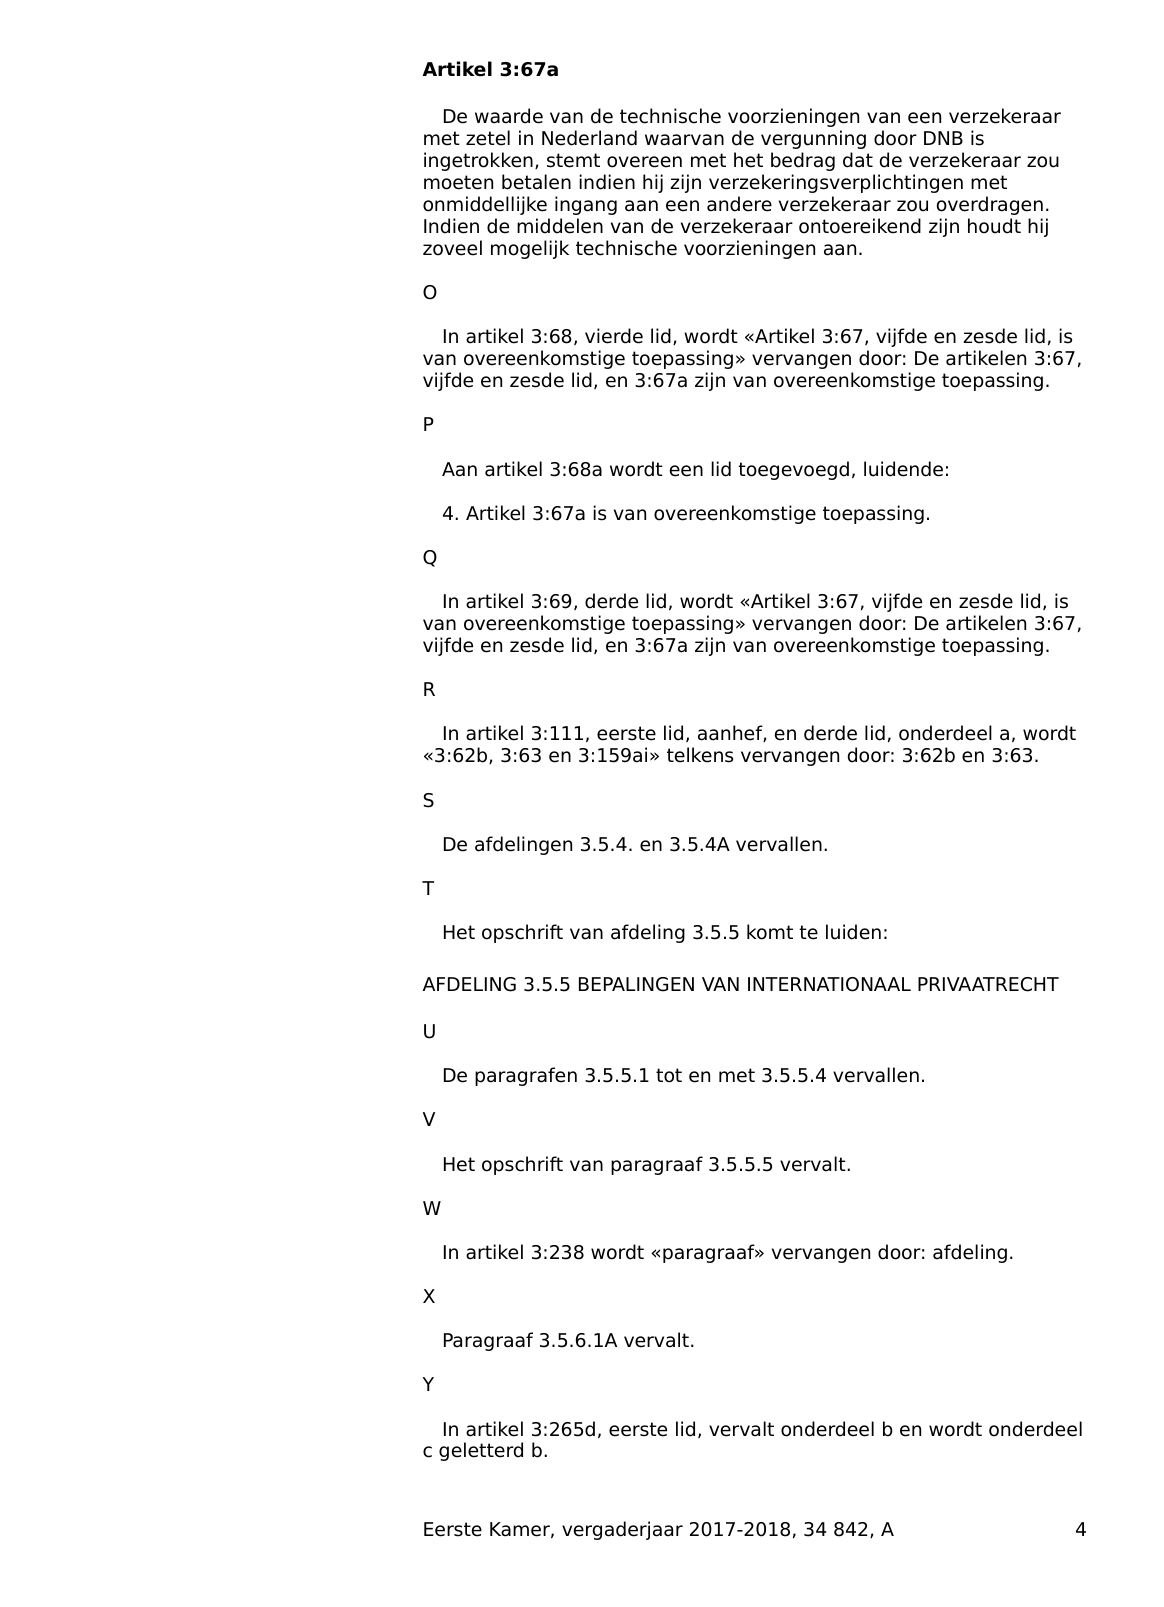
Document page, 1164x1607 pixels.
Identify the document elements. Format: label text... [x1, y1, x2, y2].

text U [422, 1021, 1087, 1043]
text P [422, 414, 1087, 436]
text Aan artikel 3:68a wordt een lid toegevoegd, luidende: [422, 458, 1087, 481]
text T [422, 878, 1087, 900]
text In artikel 3:68, vierde lid, wordt «Artikel 3:67, vijfde en zesde lid, is van overeenkomstige toepassing» vervangen door: De artikelen 3:67, vijfde en zesde lid, en 3:67a zijn van overeenkomstige toepassing. [422, 326, 1087, 392]
text W [422, 1198, 1087, 1219]
text O [422, 282, 1087, 304]
text In artikel 3:111, eerste lid, aanhef, en derde lid, onderdeel a, wordt «3:62b, 3:63 en 3:159ai» telkens vervangen door: 3:62b en 3:63. [422, 723, 1087, 767]
text Het opschrift van afdeling 3.5.5 komt te luiden: [422, 922, 1087, 944]
text De waarde van de technische voorzieningen van een verzekeraar met zetel in Nederland waarvan de vergunning door DNB is ingetrokken, stemt overeen met het bedrag dat de verzekeraar zou moeten betalen indien hij zijn verzekeringsverplichtingen met onmiddellijke ingang aan een andere verzekeraar zou overdragen. Indien de middelen van de verzekeraar ontoereikend zijn houdt hij zoveel mogelijk technische voorzieningen aan. [422, 106, 1087, 260]
text Y [422, 1374, 1087, 1396]
text V [422, 1109, 1087, 1131]
text In artikel 3:69, derde lid, wordt «Artikel 3:67, vijfde en zesde lid, is van overeenkomstige toepassing» vervangen door: De artikelen 3:67, vijfde en zesde lid, en 3:67a zijn van overeenkomstige toepassing. [422, 591, 1087, 657]
subtitle Artikel 3:67a [422, 59, 1087, 81]
text X [422, 1286, 1087, 1308]
text Het opschrift van paragraaf 3.5.5.5 vervalt. [422, 1153, 1087, 1175]
text Q [422, 547, 1087, 569]
text Paragraaf 3.5.6.1A vervalt. [422, 1330, 1087, 1352]
text 4. Artikel 3:67a is van overeenkomstige toepassing. [422, 503, 1087, 525]
text R [422, 679, 1087, 701]
subtitle AFDELING 3.5.5 BEPALINGEN VAN INTERNATIONAAL PRIVAATRECHT [422, 974, 1087, 996]
text In artikel 3:265d, eerste lid, vervalt onderdeel b en wordt onderdeel c geletterd b. [422, 1418, 1087, 1462]
text De paragrafen 3.5.5.1 tot en met 3.5.5.4 vervallen. [422, 1065, 1087, 1087]
text S [422, 789, 1087, 811]
text De afdelingen 3.5.4. en 3.5.4A vervallen. [422, 834, 1087, 856]
text In artikel 3:238 wordt «paragraaf» vervangen door: afdeling. [422, 1242, 1087, 1264]
